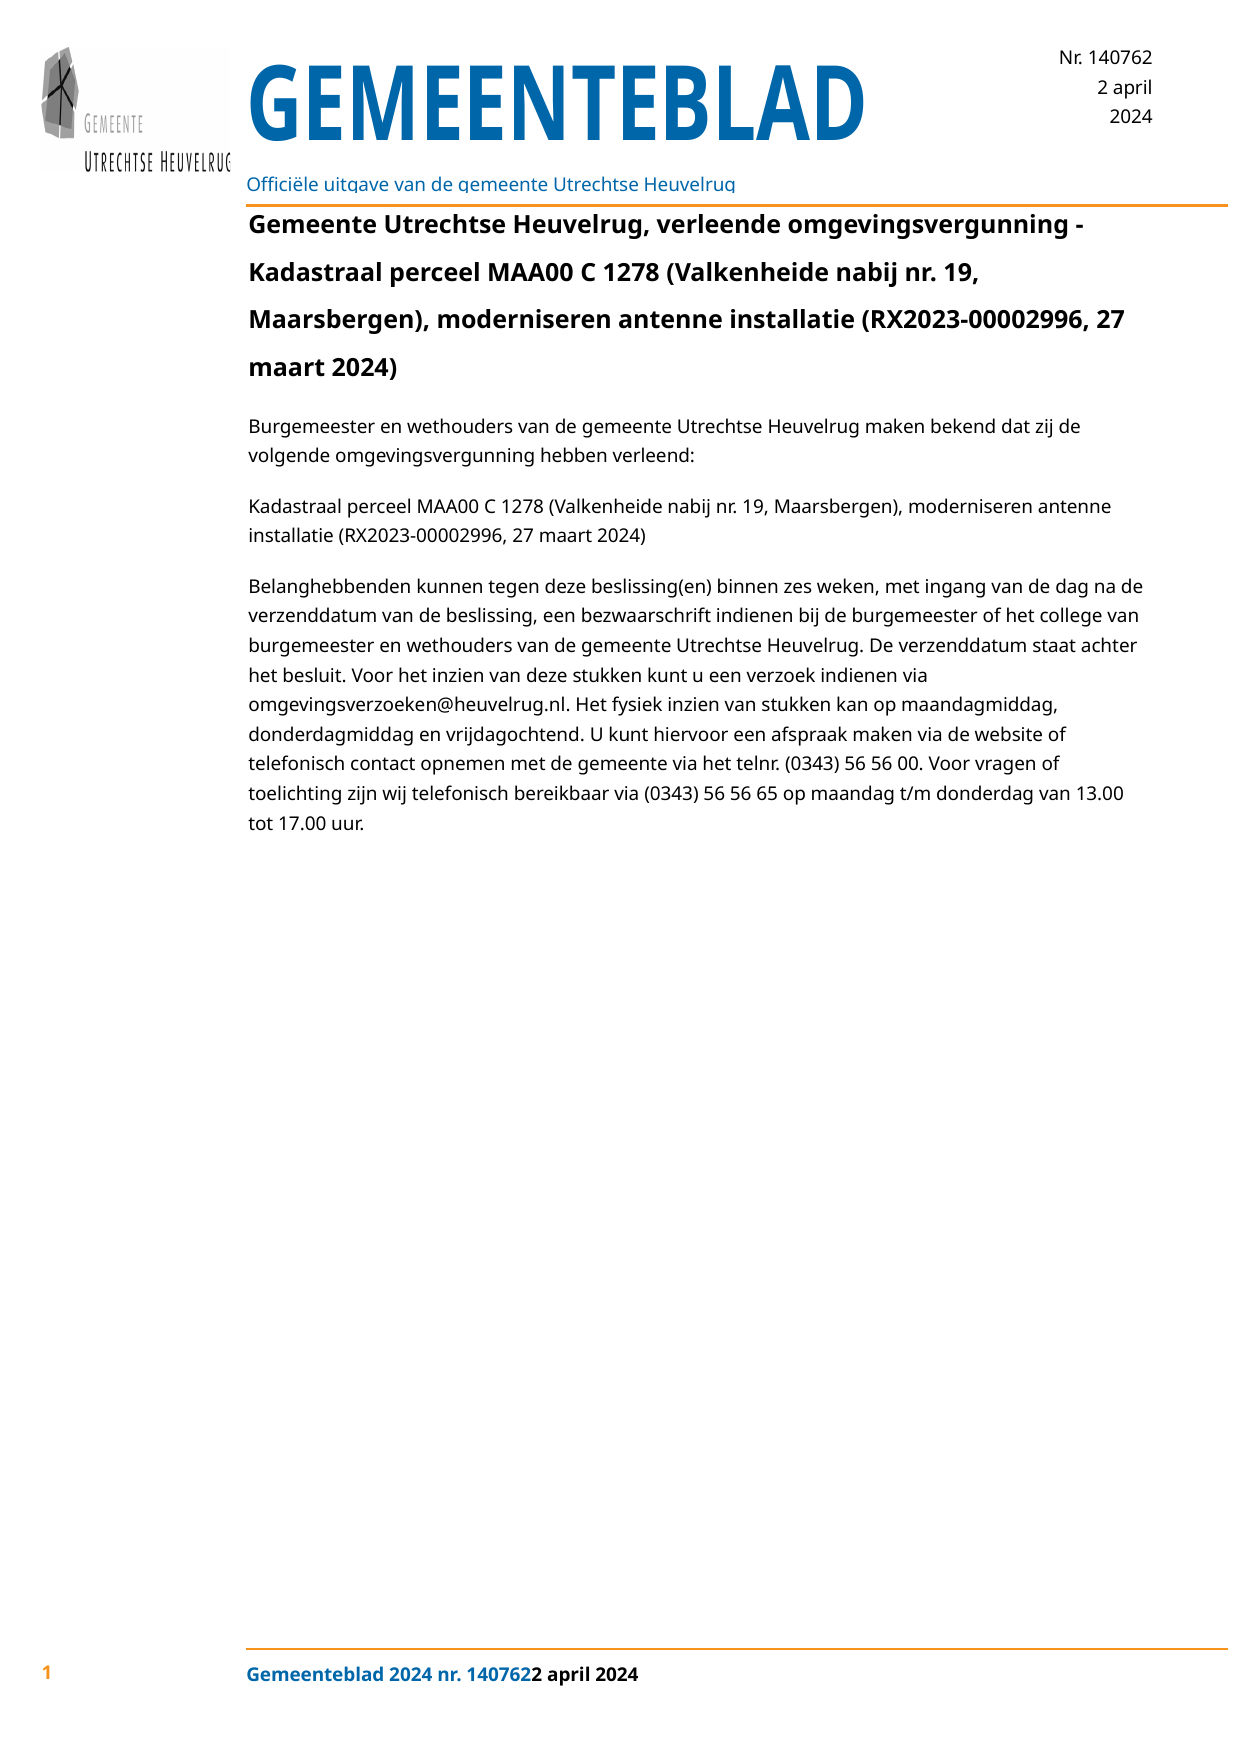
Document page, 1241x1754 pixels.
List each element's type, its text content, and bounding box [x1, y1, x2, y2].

text Kadastraal perceel MAA00 C 1278 (Valkenheide nabij nr. 19, Maarsbergen), moderniseren antenne installatie (RX2023-00002996, 27 maart 2024) [248, 493, 1152, 548]
text Belanghebbenden kunnen tegen deze beslissing(en) binnen zes weken, met ingang van de dag na de verzenddatum van de beslissing, een bezwaarschrift indienen bij de burgemeester of het college van burgemeester en wethouders van de gemeente Utrechtse Heuvelrug. De verzenddatum staat achter het besluit. Voor het inzien van deze stukken kunt u een verzoek indienen via omgevingsverzoeken@heuvelrug.nl. Het fysiek inzien van stukken kan op maandagmiddag, donderdagmiddag en vrijdagochtend. U kunt hiervoor een afspraak maken via de website of telefonisch contact opnemen met de gemeente via het telnr. (0343) 56 56 00. Voor vragen of toelichting zijn wij telefonisch bereikbaar via (0343) 56 56 65 op maandag t/m donderdag van 13.00 tot 17.00 uur. [248, 573, 1152, 836]
text Gemeente Utrechtse Heuvelrug, verleende omgevingsvergunning - Kadastraal perceel MAA00 C 1278 (Valkenheide nabij nr. 19, Maarsbergen), moderniseren antenne installatie (RX2023-00002996, 27 maart 2024) [248, 207, 1152, 384]
text Burgemeester en wethouders van de gemeente Utrechtse Heuvelrug maken bekend dat zij de volgende omgevingsvergunning hebben verleend: [248, 413, 1152, 468]
picture [41, 47, 231, 172]
